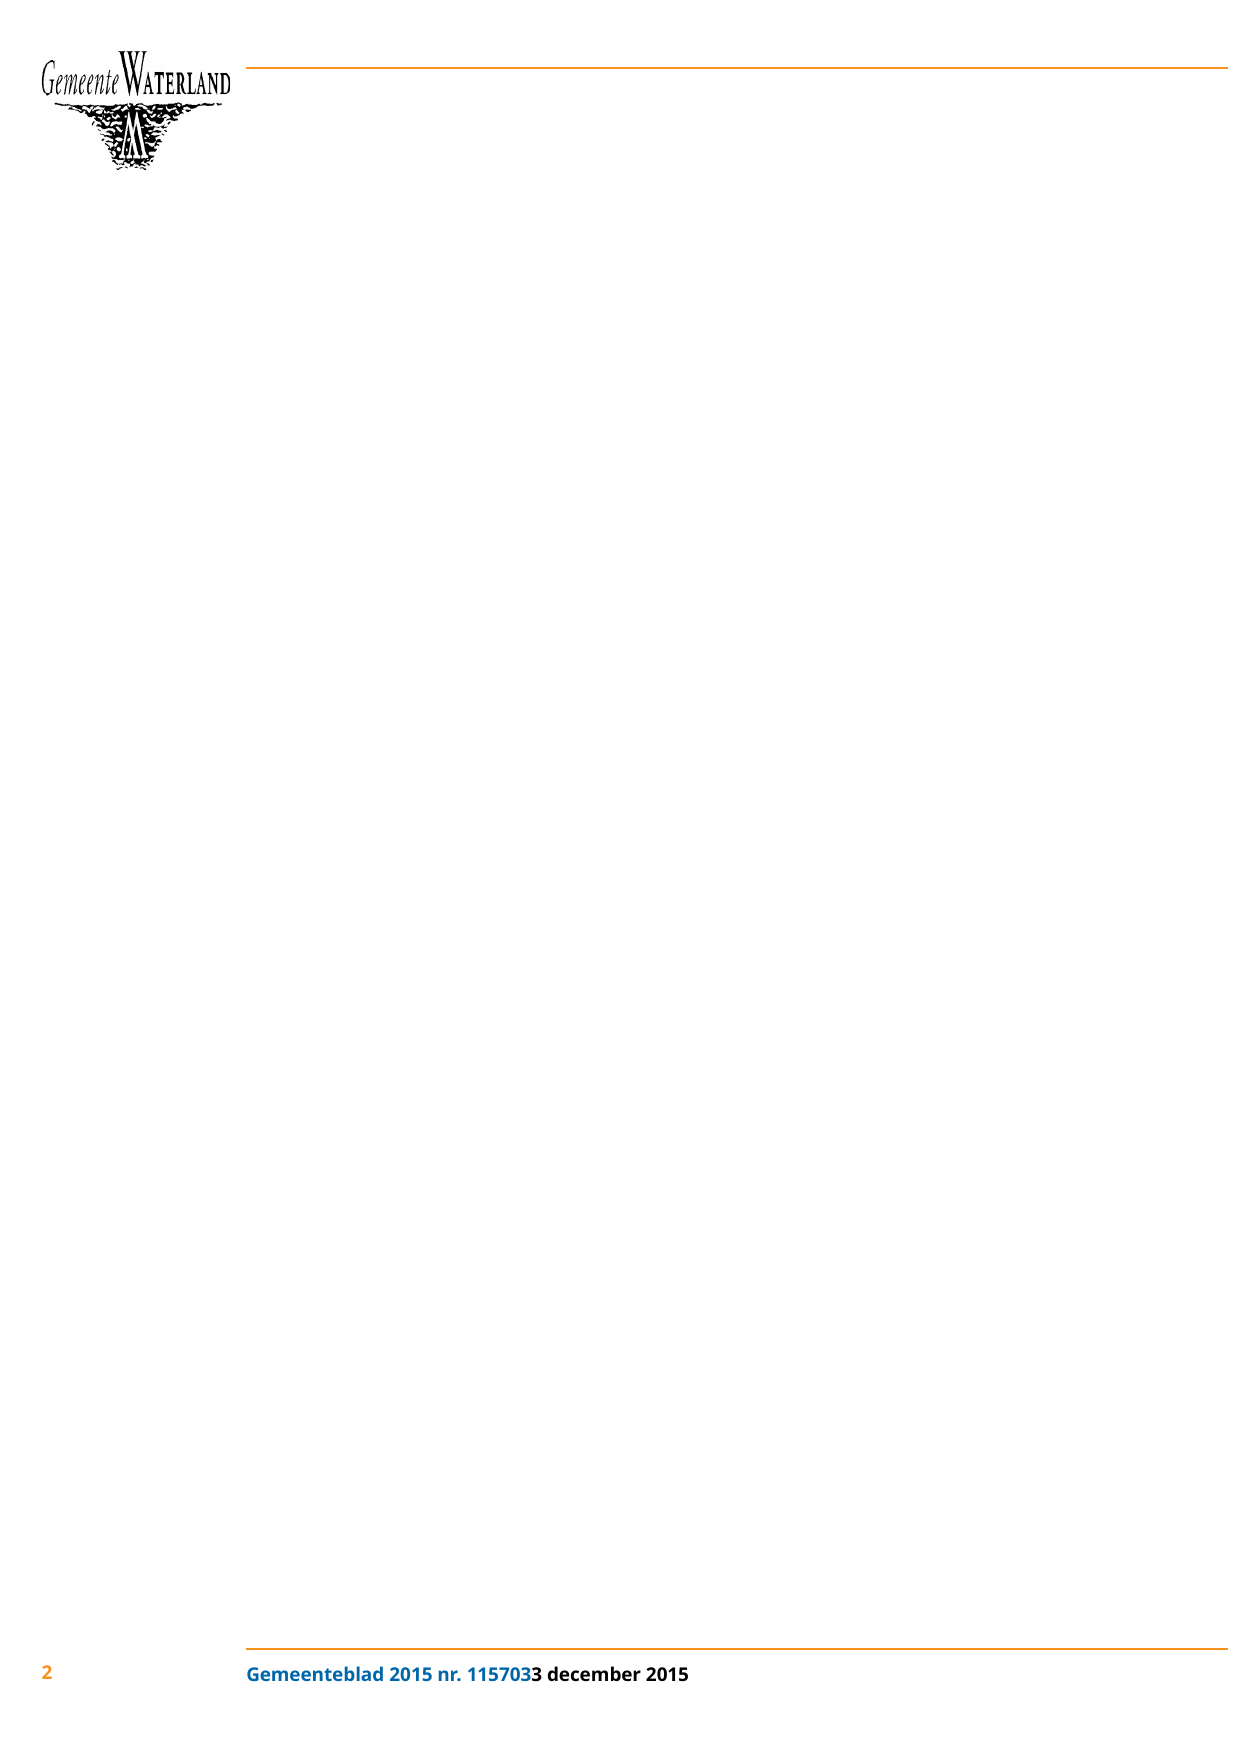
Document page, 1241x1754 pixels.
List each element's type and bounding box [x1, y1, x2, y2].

picture [41, 47, 231, 172]
